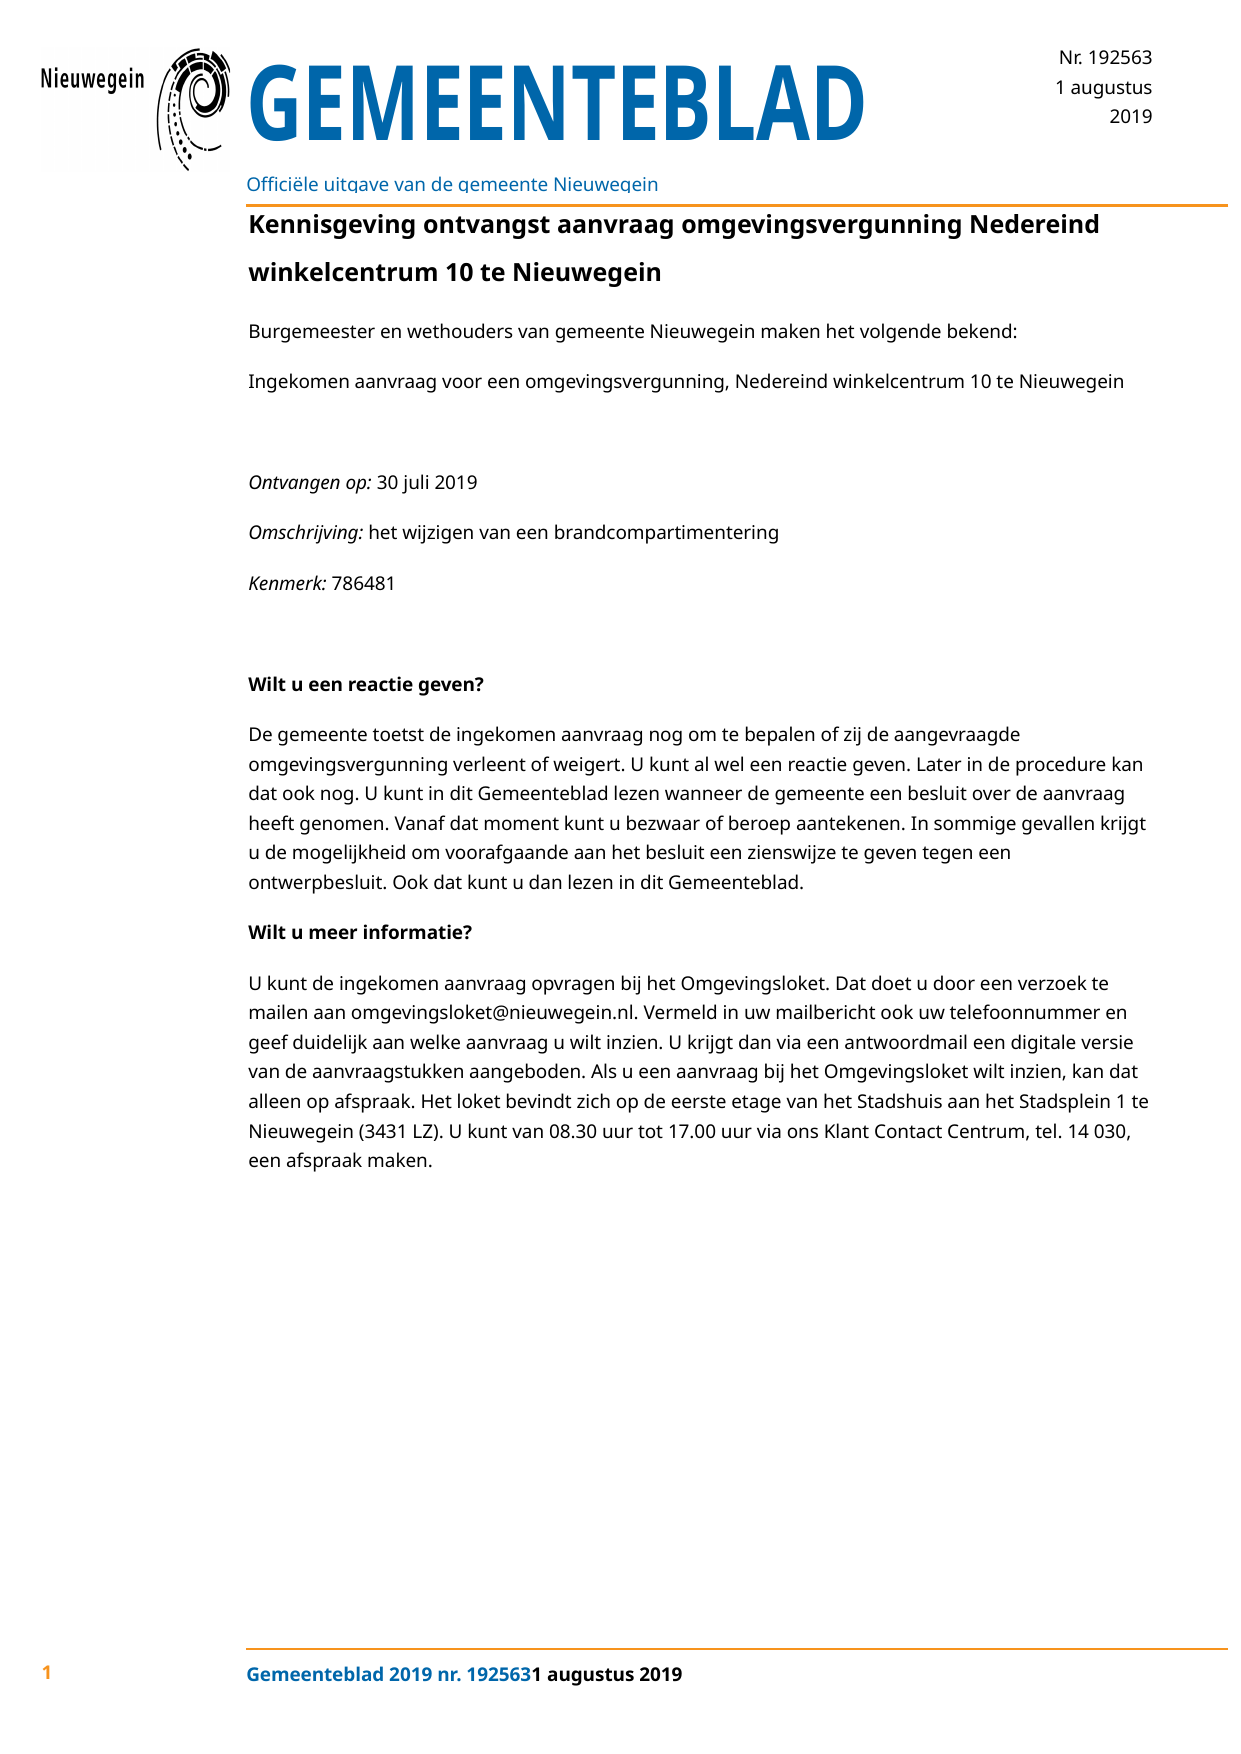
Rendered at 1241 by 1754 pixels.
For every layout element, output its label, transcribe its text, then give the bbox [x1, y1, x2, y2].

picture [41, 47, 231, 172]
text De gemeente toetst de ingekomen aanvraag nog om te bepalen of zij de aangevraagde omgevingsvergunning verleent of weigert. U kunt al wel een reactie geven. Later in de procedure kan dat ook nog. U kunt in dit Gemeenteblad lezen wanneer de gemeente een besluit over de aanvraag heeft genomen. Vanaf dat moment kunt u bezwaar of beroep aantekenen. In sommige gevallen krijgt u de mogelijkheid om voorafgaande aan het besluit een zienswijze te geven tegen een ontwerpbesluit. Ook dat kunt u dan lezen in dit Gemeenteblad. [248, 721, 1152, 895]
text Wilt u meer informatie? [248, 919, 1152, 945]
text Kenmerk: 786481 [248, 570, 1152, 596]
text Omschrijving: het wijzigen van een brandcompartimentering [248, 519, 1152, 545]
text Burgemeester en wethouders van gemeente Nieuwegein maken het volgende bekend: [248, 318, 1152, 344]
text Kennisgeving ontvangst aanvraag omgevingsvergunning Nedereind winkelcentrum 10 te Nieuwegein [248, 207, 1152, 288]
text Wilt u een reactie geven? [248, 671, 1152, 697]
text Ontvangen op: 30 juli 2019 [248, 469, 1152, 495]
text Ingekomen aanvraag voor een omgevingsvergunning, Nedereind winkelcentrum 10 te Nieuwegein [248, 368, 1152, 394]
text U kunt de ingekomen aanvraag opvragen bij het Omgevingsloket. Dat doet u door een verzoek te mailen aan omgevingsloket@nieuwegein.nl. Vermeld in uw mailbericht ook uw telefoonnummer en geef duidelijk aan welke aanvraag u wilt inzien. U krijgt dan via een antwoordmail een digitale versie van de aanvraagstukken aangeboden. Als u een aanvraag bij het Omgevingsloket wilt inzien, kan dat alleen op afspraak. Het loket bevindt zich op de eerste etage van het Stadshuis aan het Stadsplein 1 te Nieuwegein (3431 LZ). U kunt van 08.30 uur tot 17.00 uur via ons Klant Contact Centrum, tel. 14 030, een afspraak maken. [248, 970, 1152, 1173]
